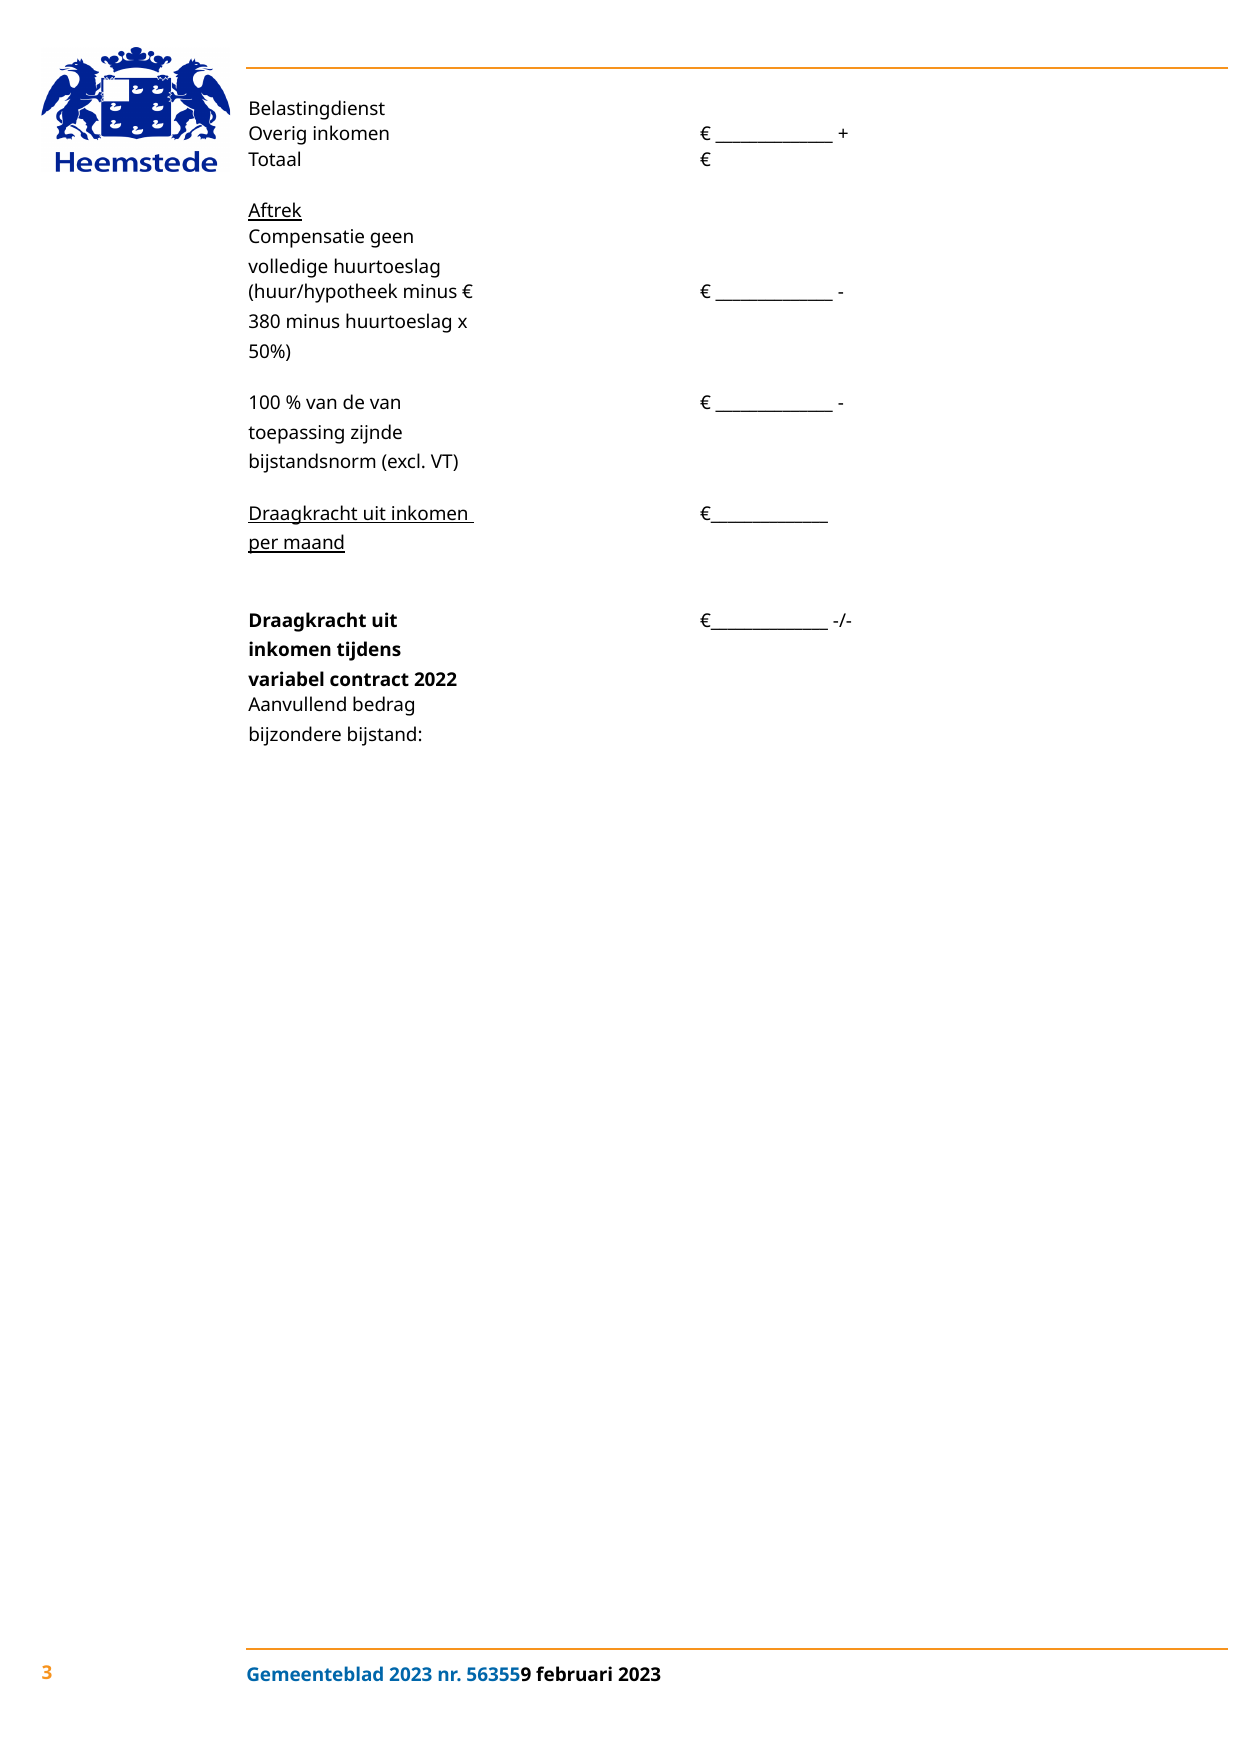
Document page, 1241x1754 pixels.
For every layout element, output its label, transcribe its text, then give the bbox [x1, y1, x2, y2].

table_cell € ______________ - [700, 279, 1152, 364]
table_cell [926, 224, 1152, 279]
table_cell €______________ -/- [700, 607, 1152, 692]
table_cell €______________ [700, 500, 1152, 555]
table_cell [474, 555, 700, 581]
table_cell [474, 198, 700, 223]
table_cell (huur/hypotheek minus € 380 minus huurtoeslag x 50%) [248, 279, 474, 364]
table_cell [700, 198, 926, 223]
table_cell [926, 198, 1152, 223]
table_cell [248, 172, 474, 198]
table_cell € ______________ - [700, 389, 1152, 474]
table_cell [700, 364, 926, 389]
table_cell Draagkracht uit inkomen [248, 500, 474, 522]
table_cell [474, 279, 700, 364]
table_cell [474, 146, 700, 172]
table_cell [474, 692, 700, 747]
table_cell [926, 555, 1152, 581]
table_cell [926, 172, 1152, 198]
table_cell [474, 172, 700, 198]
table_cell [474, 581, 700, 607]
table_cell Draagkracht uit inkomen tijdens variabel contract 2022 [248, 607, 474, 692]
table_cell [248, 581, 474, 607]
table_cell [700, 172, 926, 198]
table_cell [926, 692, 1152, 747]
table_cell [700, 692, 926, 747]
table_cell [474, 500, 700, 555]
table_cell [474, 224, 700, 279]
table_cell [474, 389, 700, 474]
table_cell [700, 224, 926, 279]
table_cell [926, 146, 1152, 172]
table_cell [474, 95, 700, 121]
table_cell Belastingdienst [248, 95, 474, 121]
table_cell Aanvullend bedrag bijzondere bijstand: [248, 692, 474, 747]
table_cell [926, 364, 1152, 389]
table_cell Aftrek [248, 198, 474, 223]
table_cell Totaal [248, 146, 474, 172]
table_cell Overig inkomen [248, 121, 474, 146]
table_cell [700, 555, 926, 581]
table_cell [248, 364, 474, 389]
table_cell [926, 581, 1152, 607]
table_cell Compensatie geen volledige huurtoeslag [248, 224, 474, 279]
table_cell [474, 121, 700, 146]
table_cell [474, 364, 700, 389]
picture [41, 47, 231, 172]
table_cell per maand [248, 523, 474, 555]
table_cell [474, 474, 700, 500]
table_cell 100 % van de van toepassing zijnde bijstandsnorm (excl. VT) [248, 389, 474, 474]
table_cell [248, 555, 474, 581]
table_cell [926, 474, 1152, 500]
table_cell [700, 95, 926, 121]
table_cell [700, 581, 926, 607]
table_cell € [700, 146, 926, 172]
table_cell [926, 95, 1152, 121]
table_cell [248, 474, 474, 500]
table_cell € ______________ + [700, 121, 1152, 146]
table_cell [700, 474, 926, 500]
table_cell [474, 607, 700, 692]
